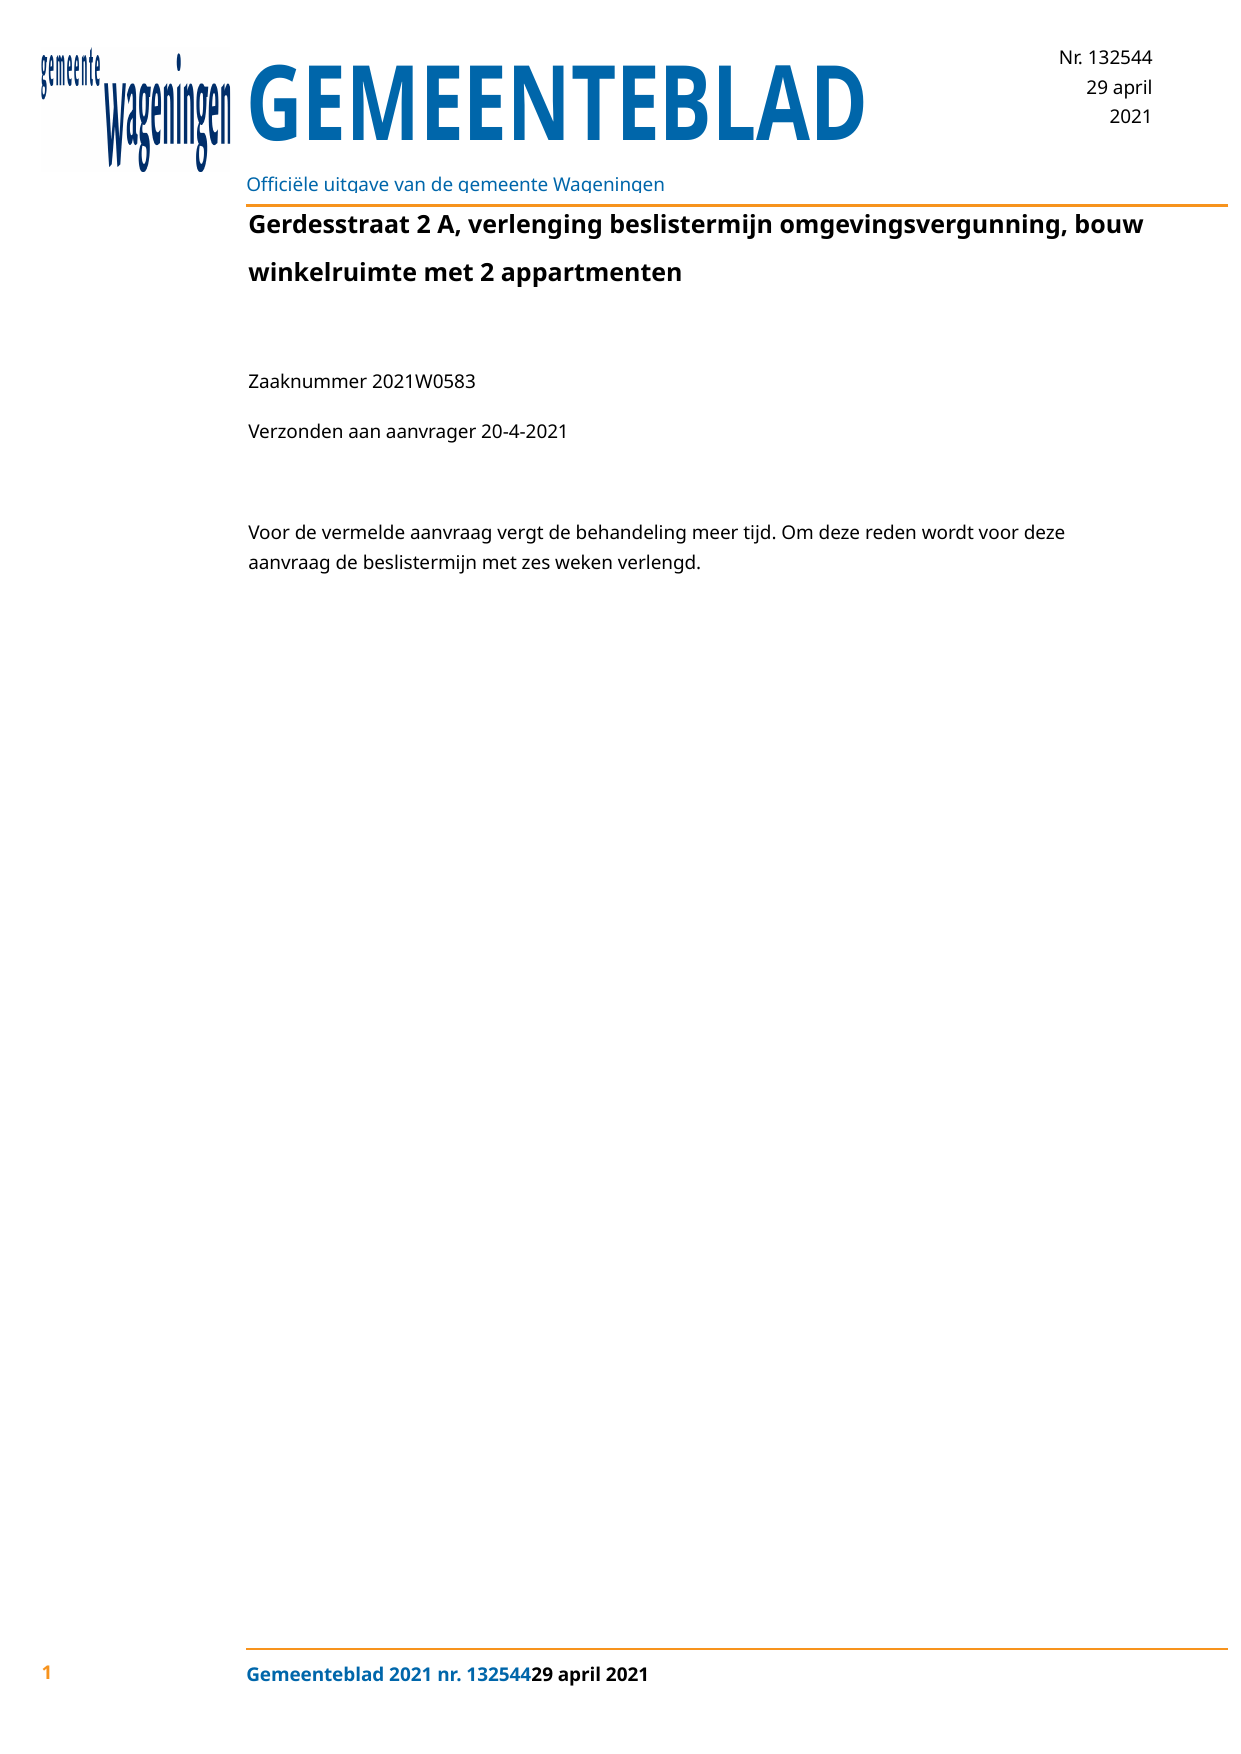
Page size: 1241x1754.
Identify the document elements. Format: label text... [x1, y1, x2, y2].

text Verzonden aan aanvrager 20-4-2021 [248, 419, 1152, 444]
text Zaaknummer 2021W0583 [248, 368, 1152, 394]
text Voor de vermelde aanvraag vergt de behandeling meer tijd. Om deze reden wordt voor deze aanvraag de beslistermijn met zes weken verlengd. [248, 519, 1152, 575]
text Gerdesstraat 2 A, verlenging beslistermijn omgevingsvergunning, bouw winkelruimte met 2 appartmenten [248, 207, 1152, 288]
picture [41, 47, 231, 172]
